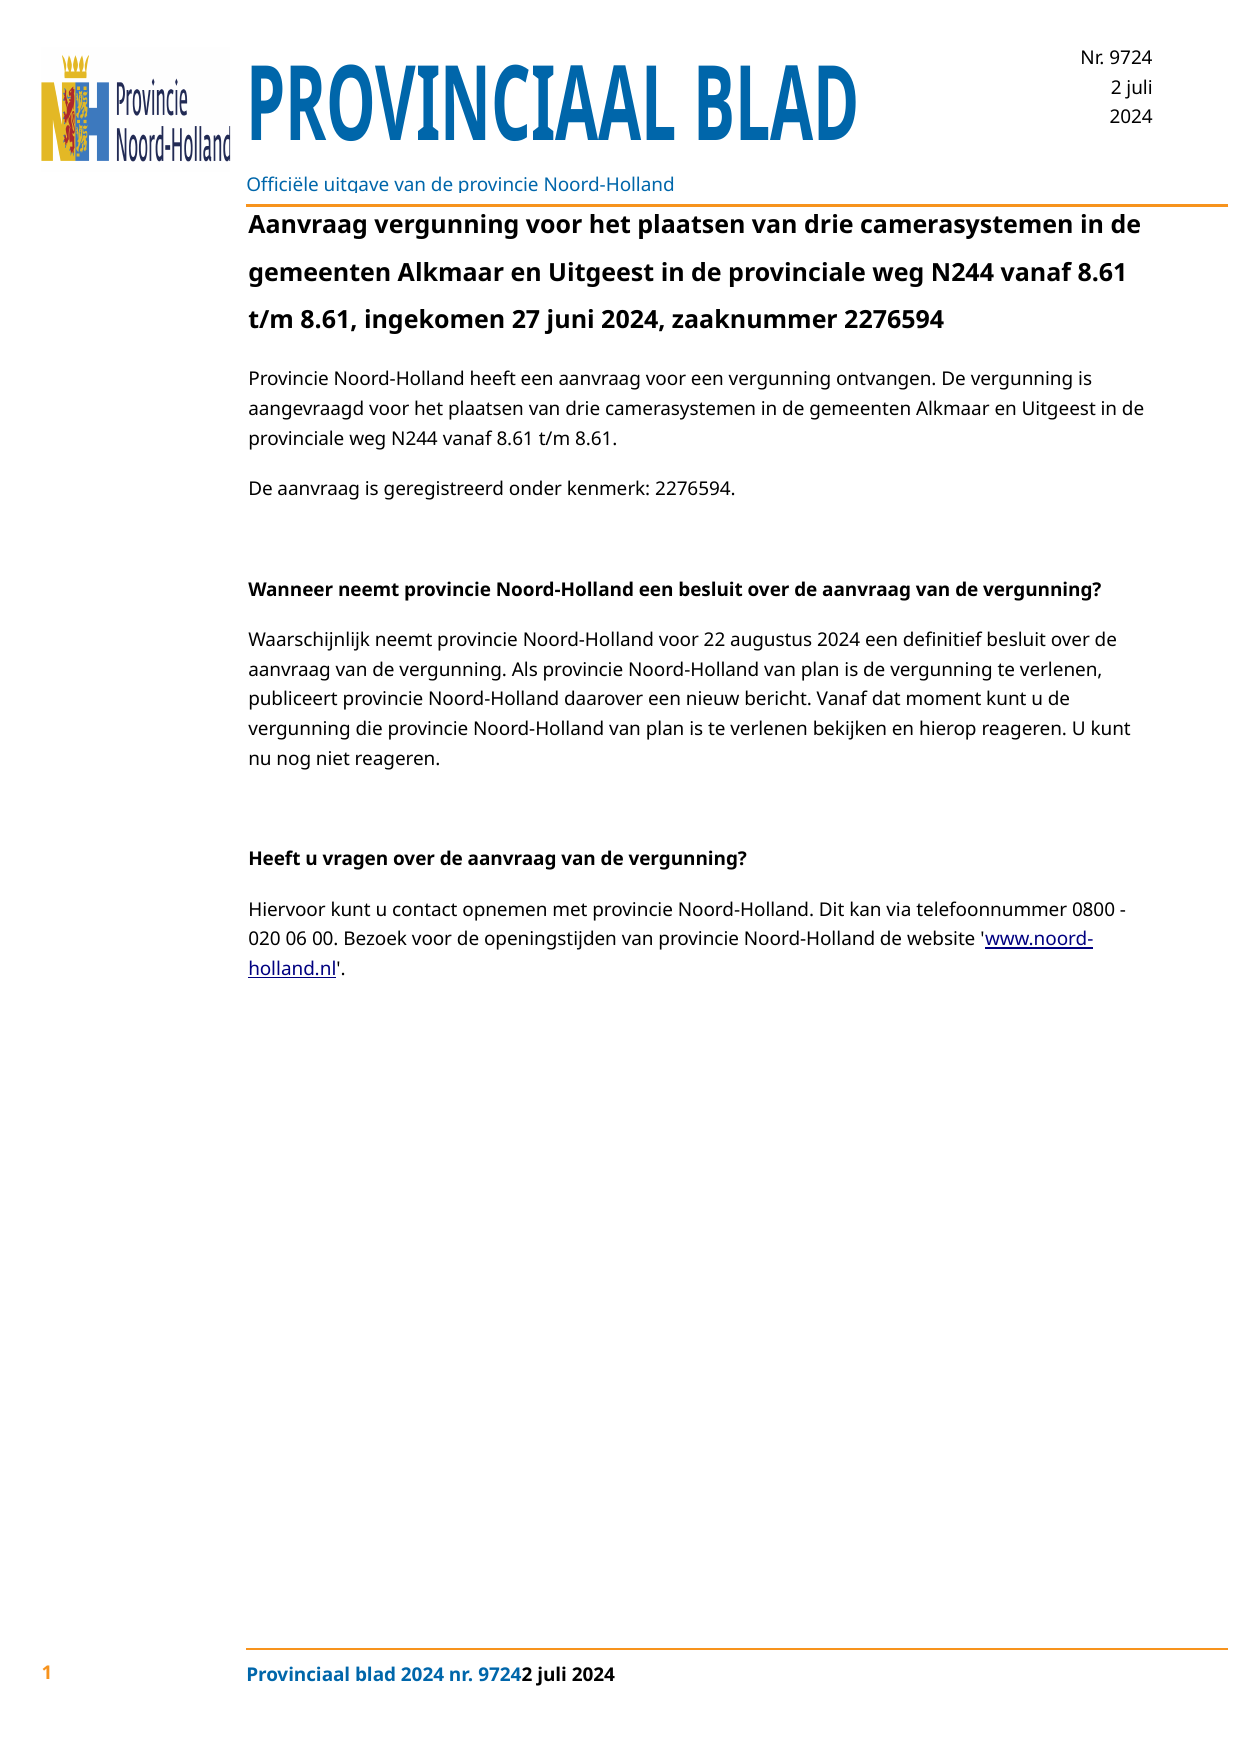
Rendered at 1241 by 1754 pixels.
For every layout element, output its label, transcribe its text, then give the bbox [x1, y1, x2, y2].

text Aanvraag vergunning voor het plaatsen van drie camerasystemen in de gemeenten Alkmaar en Uitgeest in de provinciale weg N244 vanaf 8.61 t/m 8.61, ingekomen 27 juni 2024, zaaknummer 2276594 [248, 207, 1152, 336]
text Provincie Noord-Holland heeft een aanvraag voor een vergunning ontvangen. De vergunning is aangevraagd voor het plaatsen van drie camerasystemen in de gemeenten Alkmaar en Uitgeest in de provinciale weg N244 vanaf 8.61 t/m 8.61. [248, 366, 1152, 450]
text De aanvraag is geregistreerd onder kenmerk: 2276594. [248, 475, 1152, 501]
text Hiervoor kunt u contact opnemen met provincie Noord-Holland. Dit kan via telefoonnummer 0800 - 020 06 00. Bezoek voor de openingstijden van provincie Noord-Holland de website 'www.noord-holland.nl'. [248, 896, 1152, 981]
text Heeft u vragen over de aanvraag van de vergunning? [248, 846, 1152, 871]
text Wanneer neemt provincie Noord-Holland een besluit over de aanvraag van de vergunning? [248, 576, 1152, 602]
text Waarschijnlijk neemt provincie Noord-Holland voor 22 augustus 2024 een definitief besluit over de aanvraag van de vergunning. Als provincie Noord-Holland van plan is de vergunning te verlenen, publiceert provincie Noord-Holland daarover een nieuw bericht. Vanaf dat moment kunt u de vergunning die provincie Noord-Holland van plan is te verlenen bekijken en hierop reageren. U kunt nu nog niet reageren. [248, 626, 1152, 770]
picture [41, 47, 231, 172]
